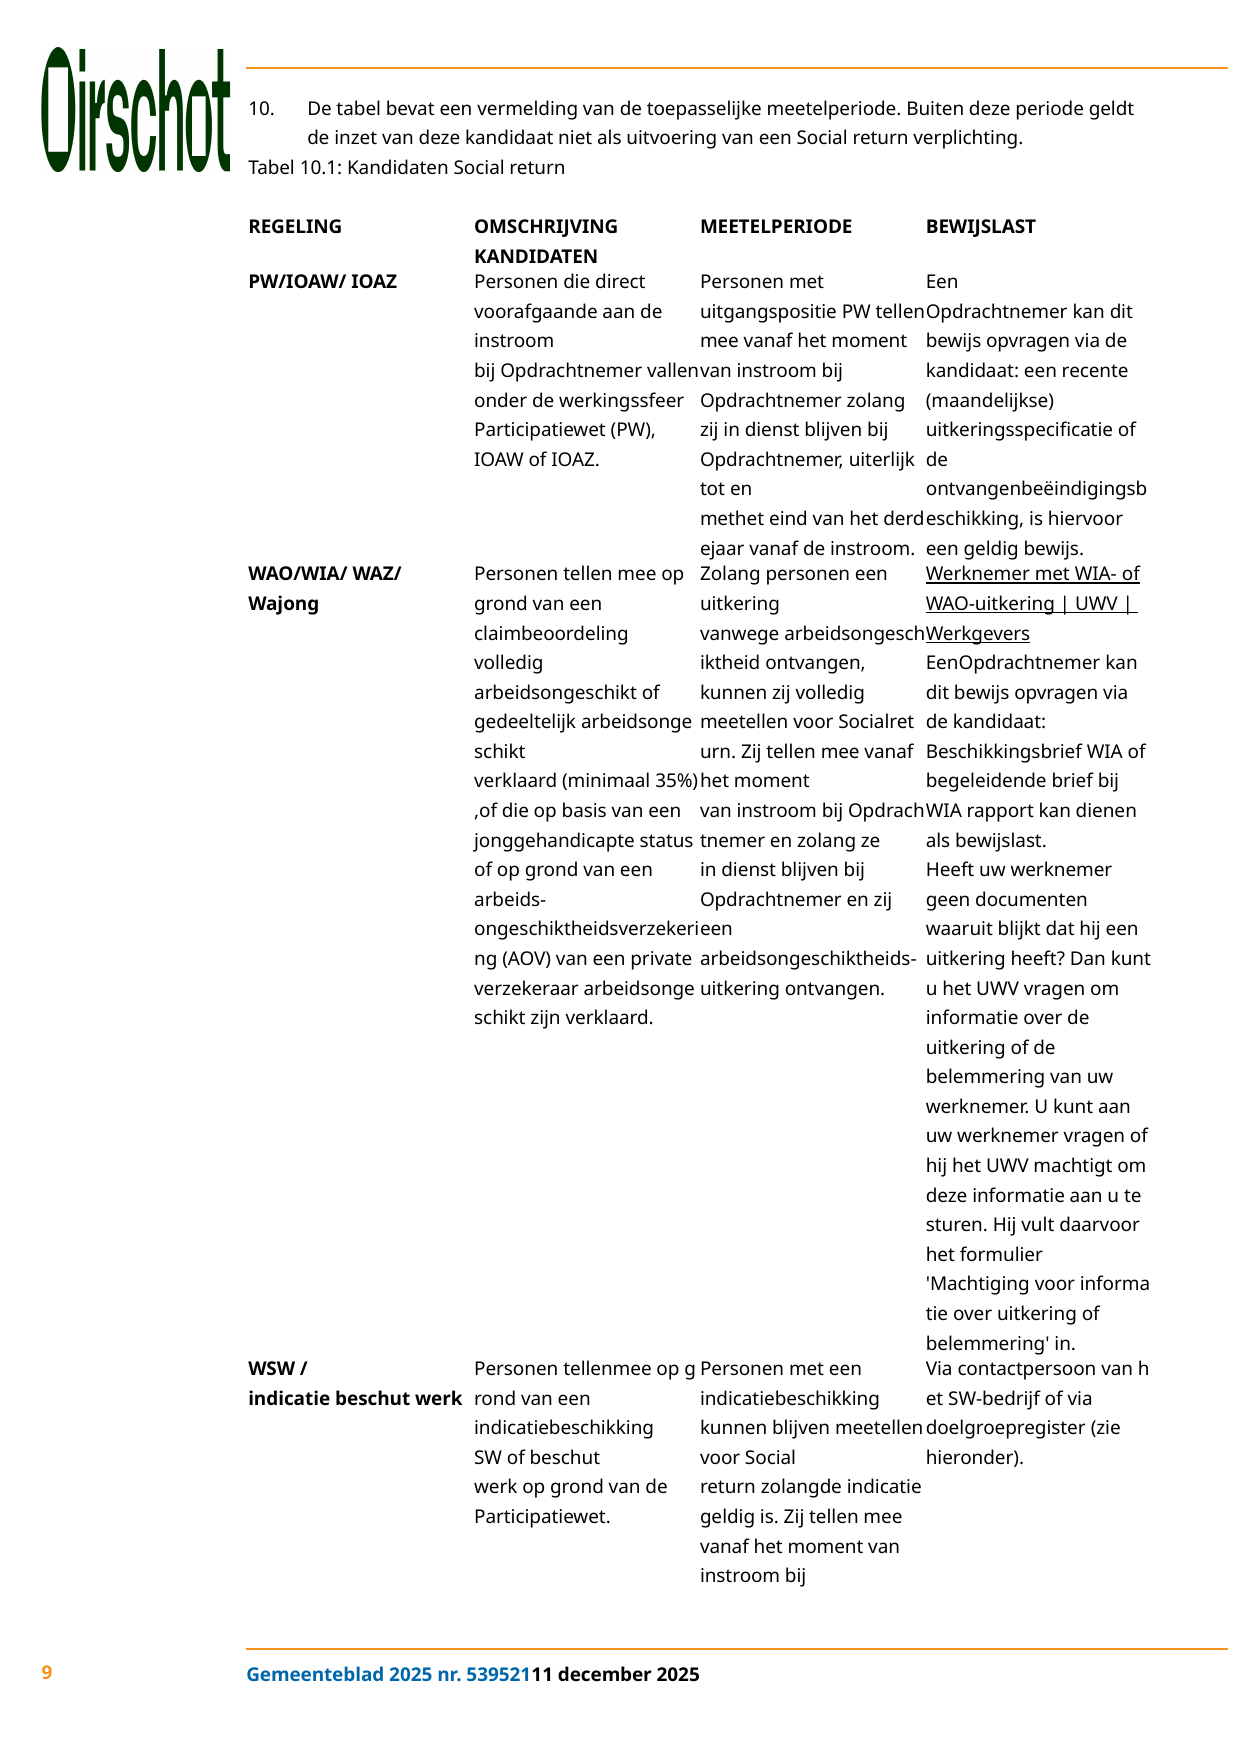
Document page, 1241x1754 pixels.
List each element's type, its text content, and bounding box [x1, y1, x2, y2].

table_cell Via contactpersoon van het SW-bedrijf of via doelgroepregister (zie hieronder). [926, 1355, 1152, 1588]
table_header REGELING [248, 213, 474, 268]
table_cell Personen die direct voorafgaande aan de instroom bij Opdrachtnemer vallenonder de werkingssfeer Participatiewet (PW), IOAW of IOAZ. [474, 269, 700, 561]
table_cell Werknemer met WIA- of WAO-uitkering | UWV | Werkgevers EenOpdrachtnemer kan dit bewijs opvragen via de kandidaat: Beschikkingsbrief WIA of begeleidende brief bij WIA rapport kan dienen als bewijslast. Heeft uw werknemer geen documenten waaruit blijkt dat hij een uitkering heeft? Dan kunt u het UWV vragen om informatie over de uitkering of de belemmering van uw werknemer. U kunt aan uw werknemer vragen of hij het UWV machtigt om deze informatie aan u te sturen. Hij vult daarvoor het formulier 'Machtiging voor informatie over uitkering of belemmering' in. [926, 561, 1152, 1355]
table_cell Personen met uitgangspositie PW tellen mee vanaf het moment van instroom bij Opdrachtnemer zolang zij in dienst blijven bij Opdrachtnemer, uiterlijk tot en methet eind van het derdejaar vanaf de instroom. [700, 269, 926, 561]
table_cell Personen tellen mee op grond van een claimbeoordeling volledig arbeidsongeschikt of gedeeltelijk arbeidsongeschikt verklaard (minimaal 35%),of die op basis van een jonggehandicapte status of op grond van een arbeids-ongeschiktheidsverzekering (AOV) van een private verzekeraar arbeidsongeschikt zijn verklaard. [474, 561, 700, 1355]
text Tabel 10.1: Kandidaten Social return [248, 154, 1152, 180]
table_cell Personen tellenmee op grond van een indicatiebeschikking SW of beschut werk op grond van de Participatiewet. [474, 1355, 700, 1588]
table_cell Personen met een indicatiebeschikking kunnen blijven meetellen voor Social return zolangde indicatie geldig is. Zij tellen mee vanaf het moment van instroom bij [700, 1355, 926, 1588]
table_header OMSCHRIJVING KANDIDATEN [474, 213, 700, 268]
table_header BEWIJSLAST [926, 213, 1152, 268]
table_header MEETELPERIODE [700, 213, 926, 268]
table_cell PW/IOAW/ IOAZ [248, 269, 474, 561]
picture [41, 47, 231, 172]
list De tabel bevat een vermelding van de toepasselijke meetelperiode. Buiten deze periode geldt de inzet van deze kandidaat niet als uitvoering van een Social return verplichting. [248, 95, 1152, 150]
table_cell Zolang personen een uitkering vanwege arbeidsongeschiktheid ontvangen, kunnen zij volledig meetellen voor Socialreturn. Zij tellen mee vanaf het moment van instroom bij Opdrachtnemer en zolang ze in dienst blijven bij Opdrachtnemer en zij een arbeidsongeschiktheids-uitkering ontvangen. [700, 561, 926, 1355]
table_cell Een Opdrachtnemer kan dit bewijs opvragen via de kandidaat: een recente (maandelijkse) uitkeringsspecificatie of de ontvangenbeëindigingsbeschikking, is hiervoor een geldig bewijs. [926, 269, 1152, 561]
table_cell WAO/WIA/ WAZ/ Wajong [248, 561, 474, 1355]
table_cell WSW / indicatie beschut werk [248, 1355, 474, 1588]
